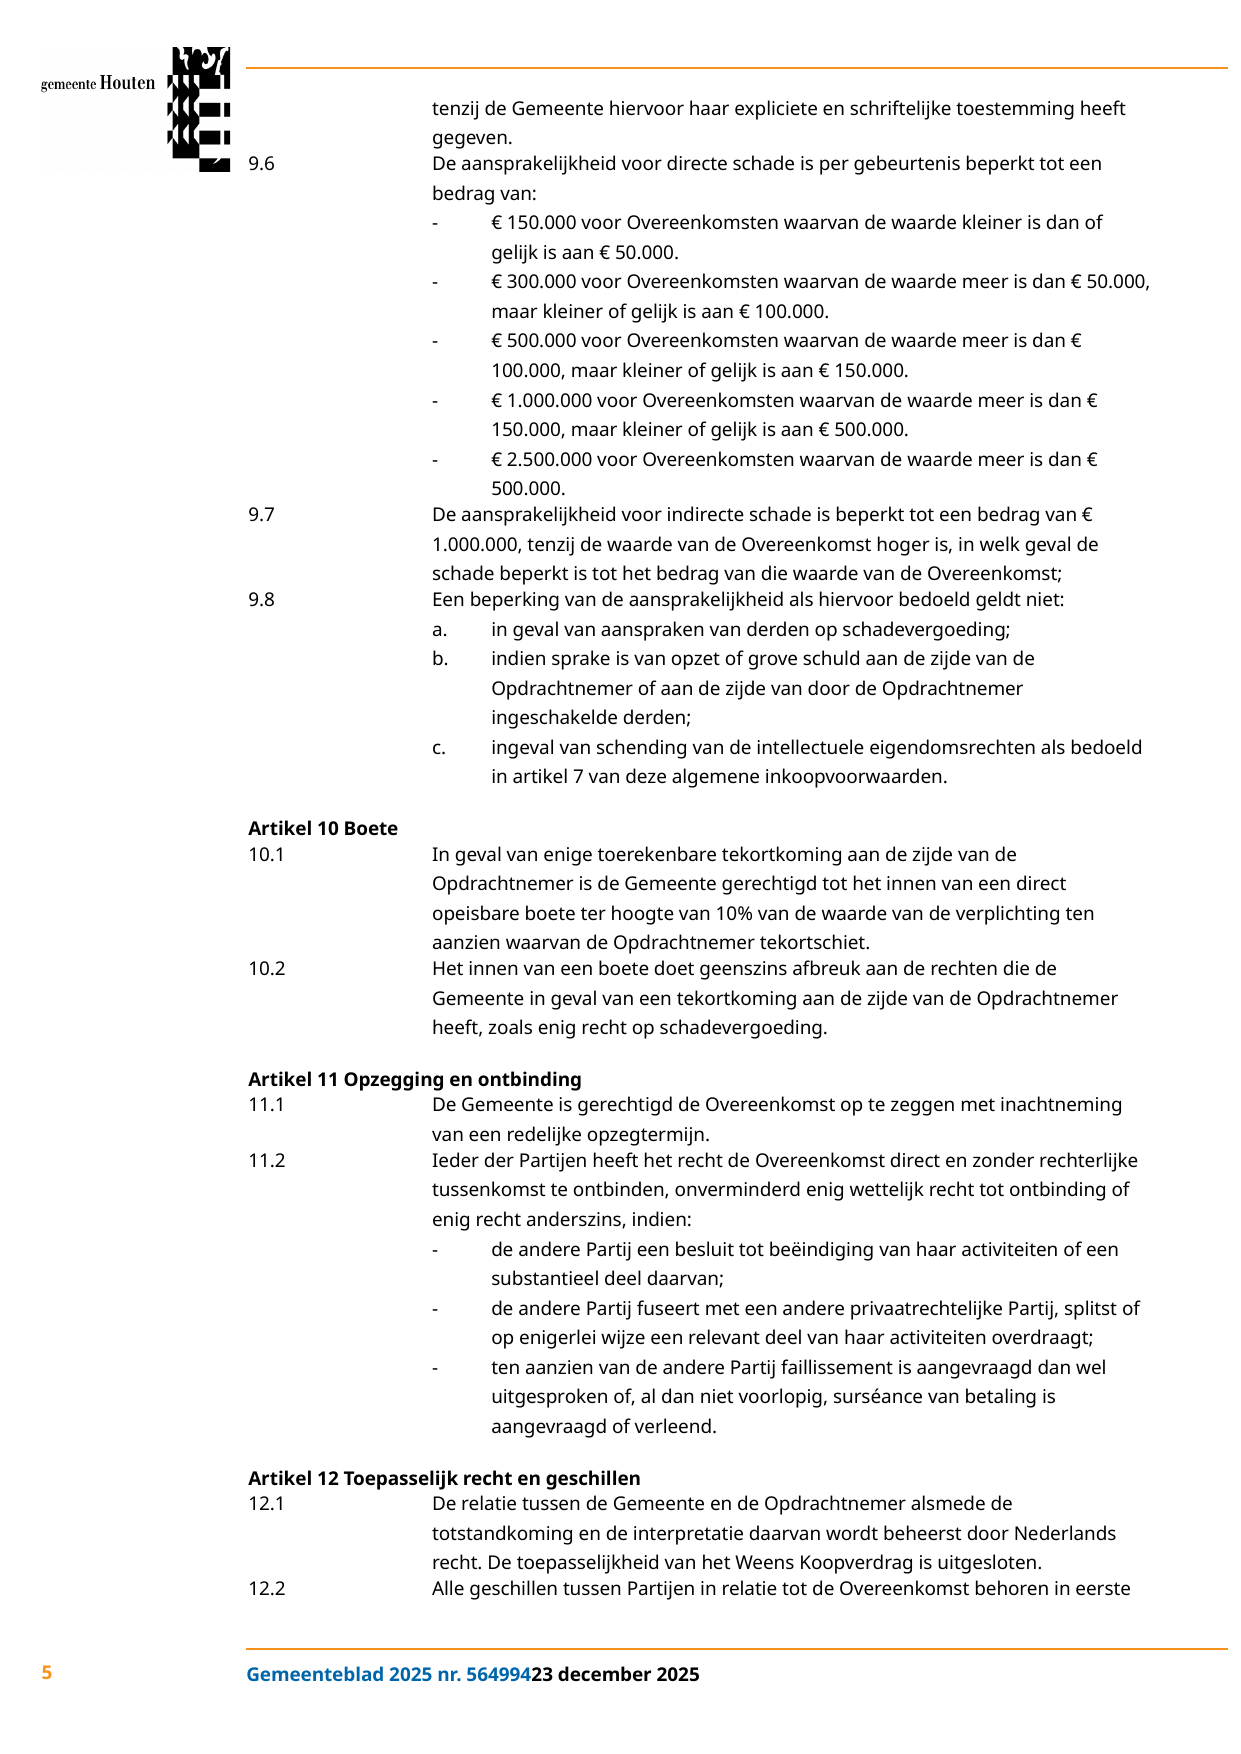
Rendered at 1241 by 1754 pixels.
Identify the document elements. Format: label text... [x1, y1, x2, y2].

table_cell [248, 1439, 1152, 1465]
table_cell Artikel 10 Boete [248, 815, 1152, 841]
table_cell 9.6 [248, 150, 432, 501]
table_cell 10.1 [248, 841, 432, 955]
table_cell 12.2 [248, 1575, 432, 1601]
table_cell De aansprakelijkheid voor directe schade is per gebeurtenis beperkt tot een bedrag van: € 150.000 voor Overeenkomsten waarvan de waarde kleiner is dan of gelijk is aan € 50.000. € 300.000 voor Overeenkomsten waarvan de waarde meer is dan € 50.000, maar kleiner of gelijk is aan € 100.000. € 500.000 voor Overeenkomsten waarvan de waarde meer is dan € 100.000, maar kleiner of gelijk is aan € 150.000. € 1.000.000 voor Overeenkomsten waarvan de waarde meer is dan € 150.000, maar kleiner of gelijk is aan € 500.000. € 2.500.000 voor Overeenkomsten waarvan de waarde meer is dan € 500.000. [432, 150, 1152, 501]
table_cell De aansprakelijkheid voor indirecte schade is beperkt tot een bedrag van € 1.000.000, tenzij de waarde van de Overeenkomst hoger is, in welk geval de schade beperkt is tot het bedrag van die waarde van de Overeenkomst; [432, 501, 1152, 586]
table_cell [248, 789, 1152, 815]
table_cell tenzij de Gemeente hiervoor haar expliciete en schriftelijke toestemming heeft gegeven. [432, 95, 1152, 150]
table_cell Artikel 12 Toepasselijk recht en geschillen [248, 1465, 1152, 1490]
table_cell 11.1 [248, 1092, 432, 1147]
table_cell [248, 95, 432, 150]
table_cell Artikel 11 Opzegging en ontbinding [248, 1066, 1152, 1092]
table_cell Het innen van een boete doet geenszins afbreuk aan de rechten die de Gemeente in geval van een tekortkoming aan de zijde van de Opdrachtnemer heeft, zoals enig recht op schadevergoeding. [432, 955, 1152, 1040]
table_cell De relatie tussen de Gemeente en de Opdrachtnemer alsmede de totstandkoming en de interpretatie daarvan wordt beheerst door Nederlands recht. De toepasselijkheid van het Weens Koopverdrag is uitgesloten. [432, 1490, 1152, 1575]
table_cell [248, 1040, 1152, 1066]
table_cell 9.8 [248, 586, 432, 789]
picture [41, 47, 231, 172]
table_cell 12.1 [248, 1490, 432, 1575]
table_cell In geval van enige toerekenbare tekortkoming aan de zijde van de Opdrachtnemer is de Gemeente gerechtigd tot het innen van een direct opeisbare boete ter hoogte van 10% van de waarde van de verplichting ten aanzien waarvan de Opdrachtnemer tekortschiet. [432, 841, 1152, 955]
table_cell 10.2 [248, 955, 432, 1040]
table_cell 11.2 [248, 1147, 432, 1439]
table_cell Een beperking van de aansprakelijkheid als hiervoor bedoeld geldt niet: in geval van aanspraken van derden op schadevergoeding; indien sprake is van opzet of grove schuld aan de zijde van de Opdrachtnemer of aan de zijde van door de Opdrachtnemer ingeschakelde derden; ingeval van schending van de intellectuele eigendomsrechten als bedoeld in artikel 7 van deze algemene inkoopvoorwaarden. [432, 586, 1152, 789]
table_cell De Gemeente is gerechtigd de Overeenkomst op te zeggen met inachtneming van een redelijke opzegtermijn. [432, 1092, 1152, 1147]
table_cell Ieder der Partijen heeft het recht de Overeenkomst direct en zonder rechterlijke tussenkomst te ontbinden, onverminderd enig wettelijk recht tot ontbinding of enig recht anderszins, indien: de andere Partij een besluit tot beëindiging van haar activiteiten of een substantieel deel daarvan; de andere Partij fuseert met een andere privaatrechtelijke Partij, splitst of op enigerlei wijze een relevant deel van haar activiteiten overdraagt; ten aanzien van de andere Partij faillissement is aangevraagd dan wel uitgesproken of, al dan niet voorlopig, surséance van betaling is aangevraagd of verleend. [432, 1147, 1152, 1439]
table_cell 9.7 [248, 501, 432, 586]
table_cell Alle geschillen tussen Partijen in relatie tot de Overeenkomst behoren in eerste [432, 1575, 1152, 1601]
